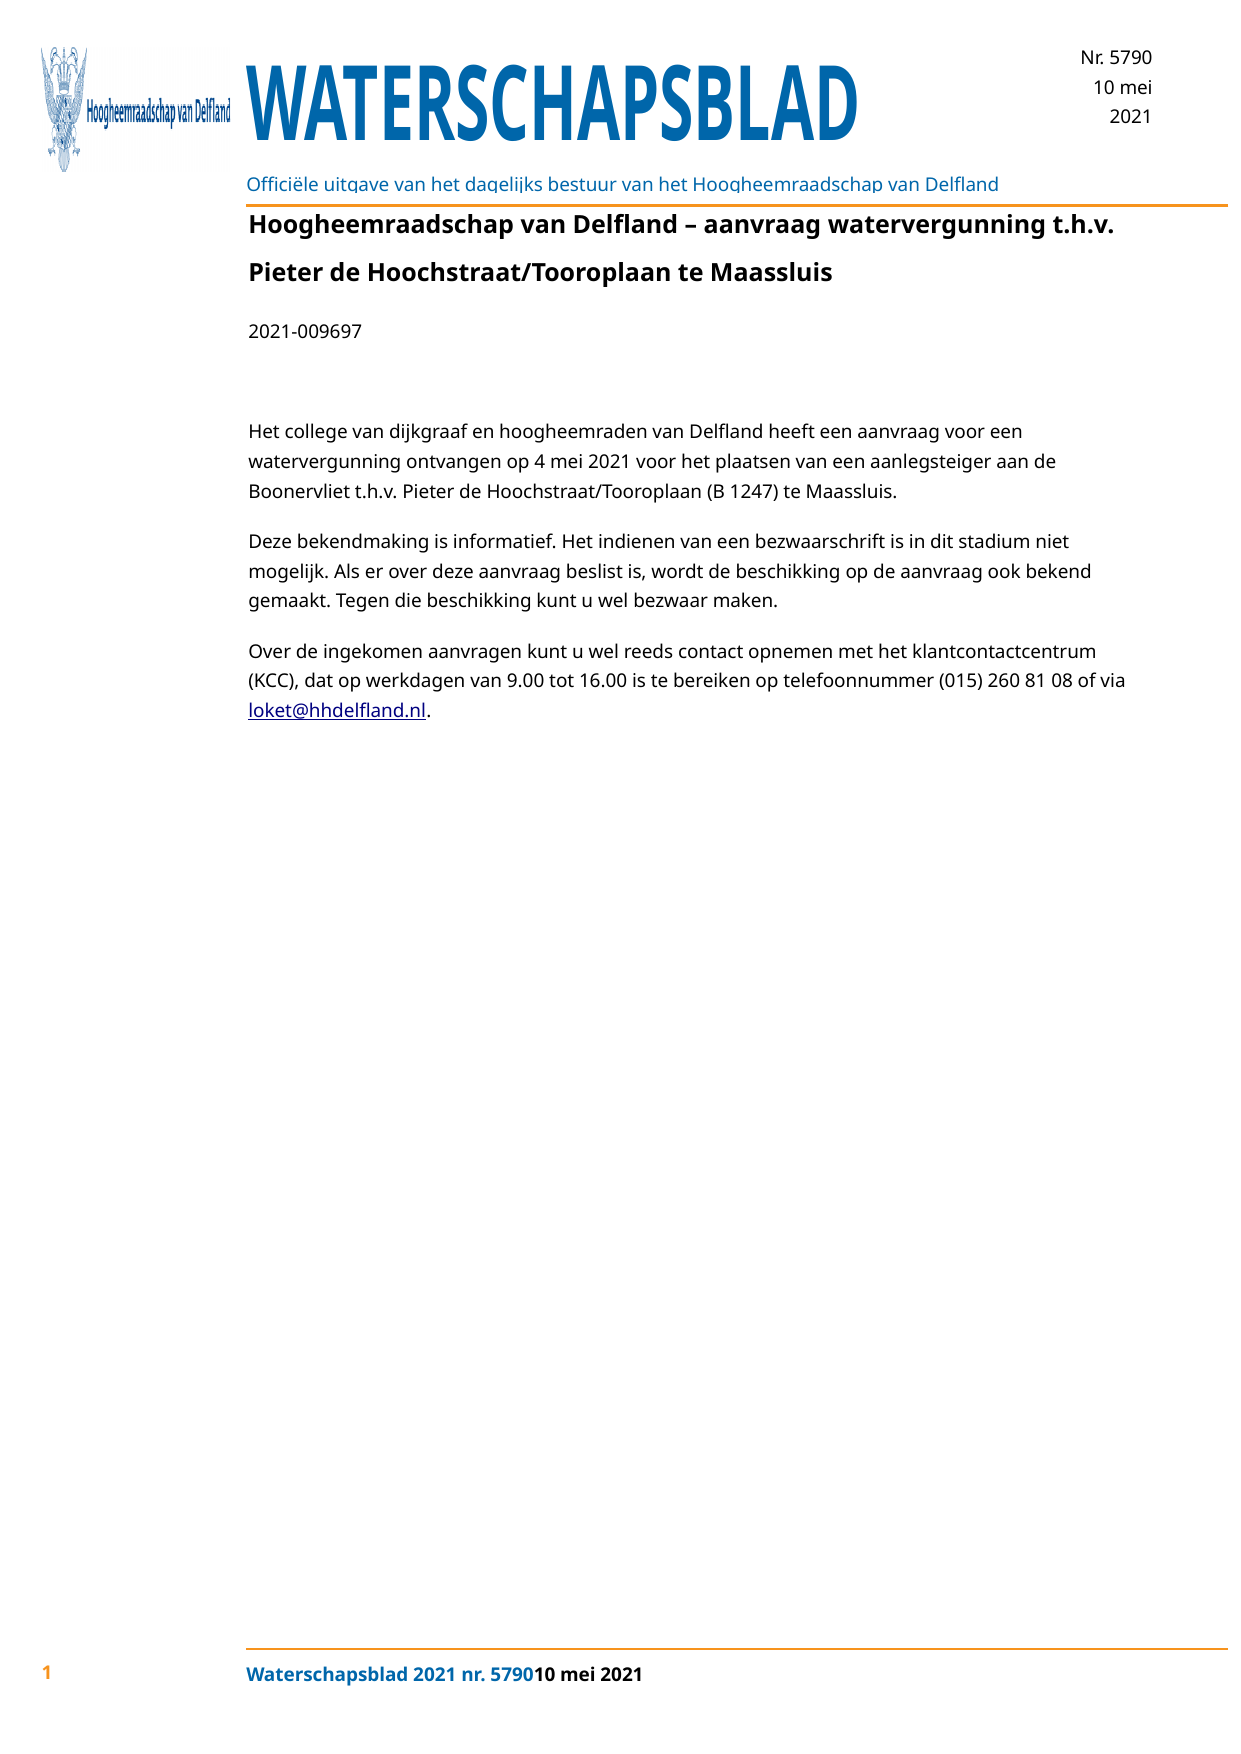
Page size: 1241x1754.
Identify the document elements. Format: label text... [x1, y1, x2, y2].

text Over de ingekomen aanvragen kunt u wel reeds contact opnemen met het klantcontactcentrum (KCC), dat op werkdagen van 9.00 tot 16.00 is te bereiken op telefoonnummer (015) 260 81 08 of via loket@hhdelfland.nl. [248, 638, 1152, 723]
picture [41, 47, 231, 172]
text Hoogheemraadschap van Delfland – aanvraag watervergunning t.h.v. Pieter de Hoochstraat/Tooroplaan te Maassluis [248, 207, 1152, 288]
text 2021-009697 [248, 318, 1152, 344]
text Deze bekendmaking is informatief. Het indienen van een bezwaarschrift is in dit stadium niet mogelijk. Als er over deze aanvraag beslist is, wordt de beschikking op de aanvraag ook bekend gemaakt. Tegen die beschikking kunt u wel bezwaar maken. [248, 528, 1152, 613]
text Het college van dijkgraaf en hoogheemraden van Delfland heeft een aanvraag voor een watervergunning ontvangen op 4 mei 2021 voor het plaatsen van een aanlegsteiger aan de Boonervliet t.h.v. Pieter de Hoochstraat/Tooroplaan (B 1247) te Maassluis. [248, 419, 1152, 504]
